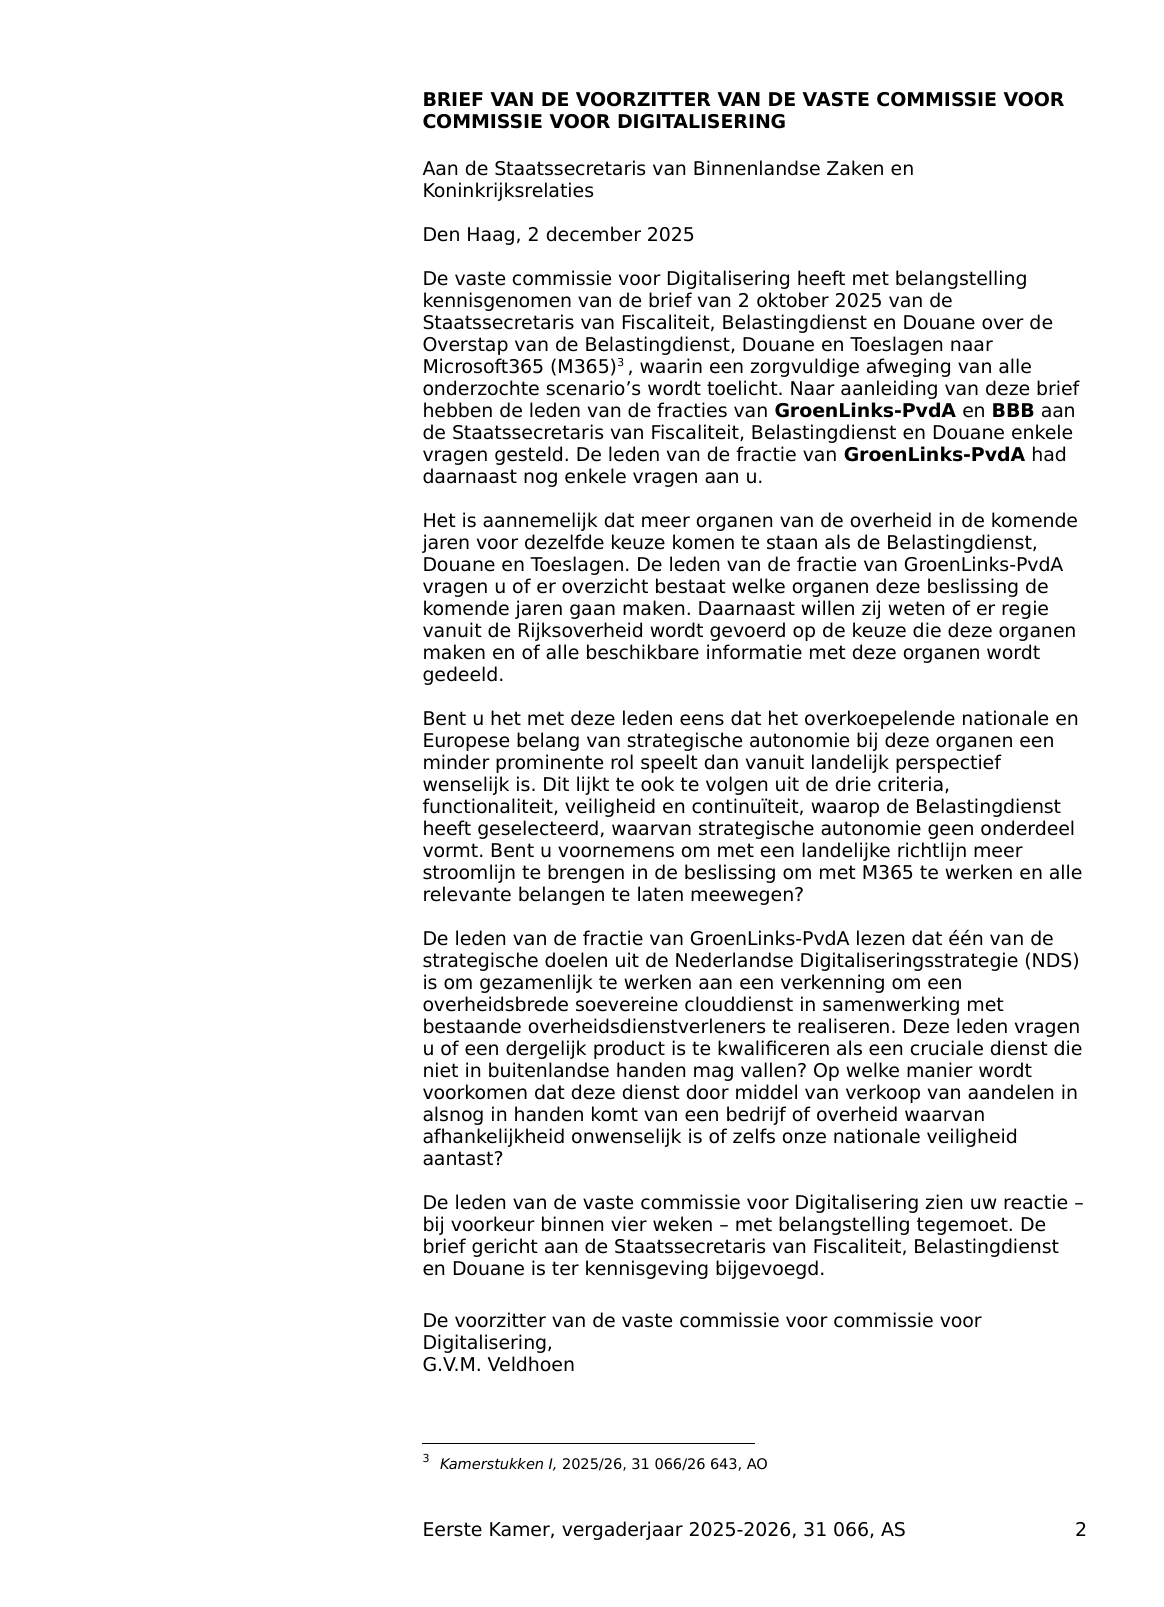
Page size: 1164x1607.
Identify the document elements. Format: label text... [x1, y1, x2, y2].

subtitle BRIEF VAN DE VOORZITTER VAN DE VASTE COMMISSIE VOOR COMMISSIE VOOR DIGITALISERING [422, 89, 1087, 133]
text De leden van de vaste commissie voor Digitalisering zien uw reactie – bij voorkeur binnen vier weken – met belangstelling tegemoet. De brief gericht aan de Staatssecretaris van Fiscaliteit, Belastingdienst en Douane is ter kennisgeving bijgevoegd. [422, 1192, 1087, 1280]
text Kamerstukken I, 2025/26, 31 066/26 643, AO [422, 1452, 1087, 1474]
text Aan de Staatssecretaris van Binnenlandse Zaken en Koninkrijksrelaties [422, 158, 1087, 202]
text Bent u het met deze leden eens dat het overkoepelende nationale en Europese belang van strategische autonomie bij deze organen een minder prominente rol speelt dan vanuit landelijk perspectief wenselijk is. Dit lijkt te ook te volgen uit de drie criteria, functionaliteit, veiligheid en continuïteit, waarop de Belastingdienst heeft geselecteerd, waarvan strategische autonomie geen onderdeel vormt. Bent u voornemens om met een landelijke richtlijn meer stroomlijn te brengen in de beslissing om met M365 te werken en alle relevante belangen te laten meewegen? [422, 708, 1087, 906]
text Den Haag, 2 december 2025 [422, 224, 1087, 246]
text De voorzitter van de vaste commissie voor commissie voor Digitalisering, G.V.M. Veldhoen [422, 1310, 1087, 1376]
text De vaste commissie voor Digitalisering heeft met belangstelling kennisgenomen van de brief van 2 oktober 2025 van de Staatssecretaris van Fiscaliteit, Belastingdienst en Douane over de Overstap van de Belastingdienst, Douane en Toeslagen naar Microsoft365 (M365), waarin een zorgvuldige afweging van alle onderzochte scenario’s wordt toelicht. Naar aanleiding van deze brief hebben de leden van de fracties van GroenLinks-PvdA en BBB aan de Staatssecretaris van Fiscaliteit, Belastingdienst en Douane enkele vragen gesteld. De leden van de fractie van GroenLinks-PvdA had daarnaast nog enkele vragen aan u. [422, 268, 1087, 488]
text Het is aannemelijk dat meer organen van de overheid in de komende jaren voor dezelfde keuze komen te staan als de Belastingdienst, Douane en Toeslagen. De leden van de fractie van GroenLinks-PvdA vragen u of er overzicht bestaat welke organen deze beslissing de komende jaren gaan maken. Daarnaast willen zij weten of er regie vanuit de Rijksoverheid wordt gevoerd op de keuze die deze organen maken en of alle beschikbare informatie met deze organen wordt gedeeld. [422, 510, 1087, 686]
text De leden van de fractie van GroenLinks-PvdA lezen dat één van de strategische doelen uit de Nederlandse Digitaliseringsstrategie (NDS) is om gezamenlijk te werken aan een verkenning om een overheidsbrede soevereine clouddienst in samenwerking met bestaande overheidsdienstverleners te realiseren. Deze leden vragen u of een dergelijk product is te kwalificeren als een cruciale dienst die niet in buitenlandse handen mag vallen? Op welke manier wordt voorkomen dat deze dienst door middel van verkoop van aandelen in alsnog in handen komt van een bedrijf of overheid waarvan afhankelijkheid onwenselijk is of zelfs onze nationale veiligheid aantast? [422, 928, 1087, 1170]
